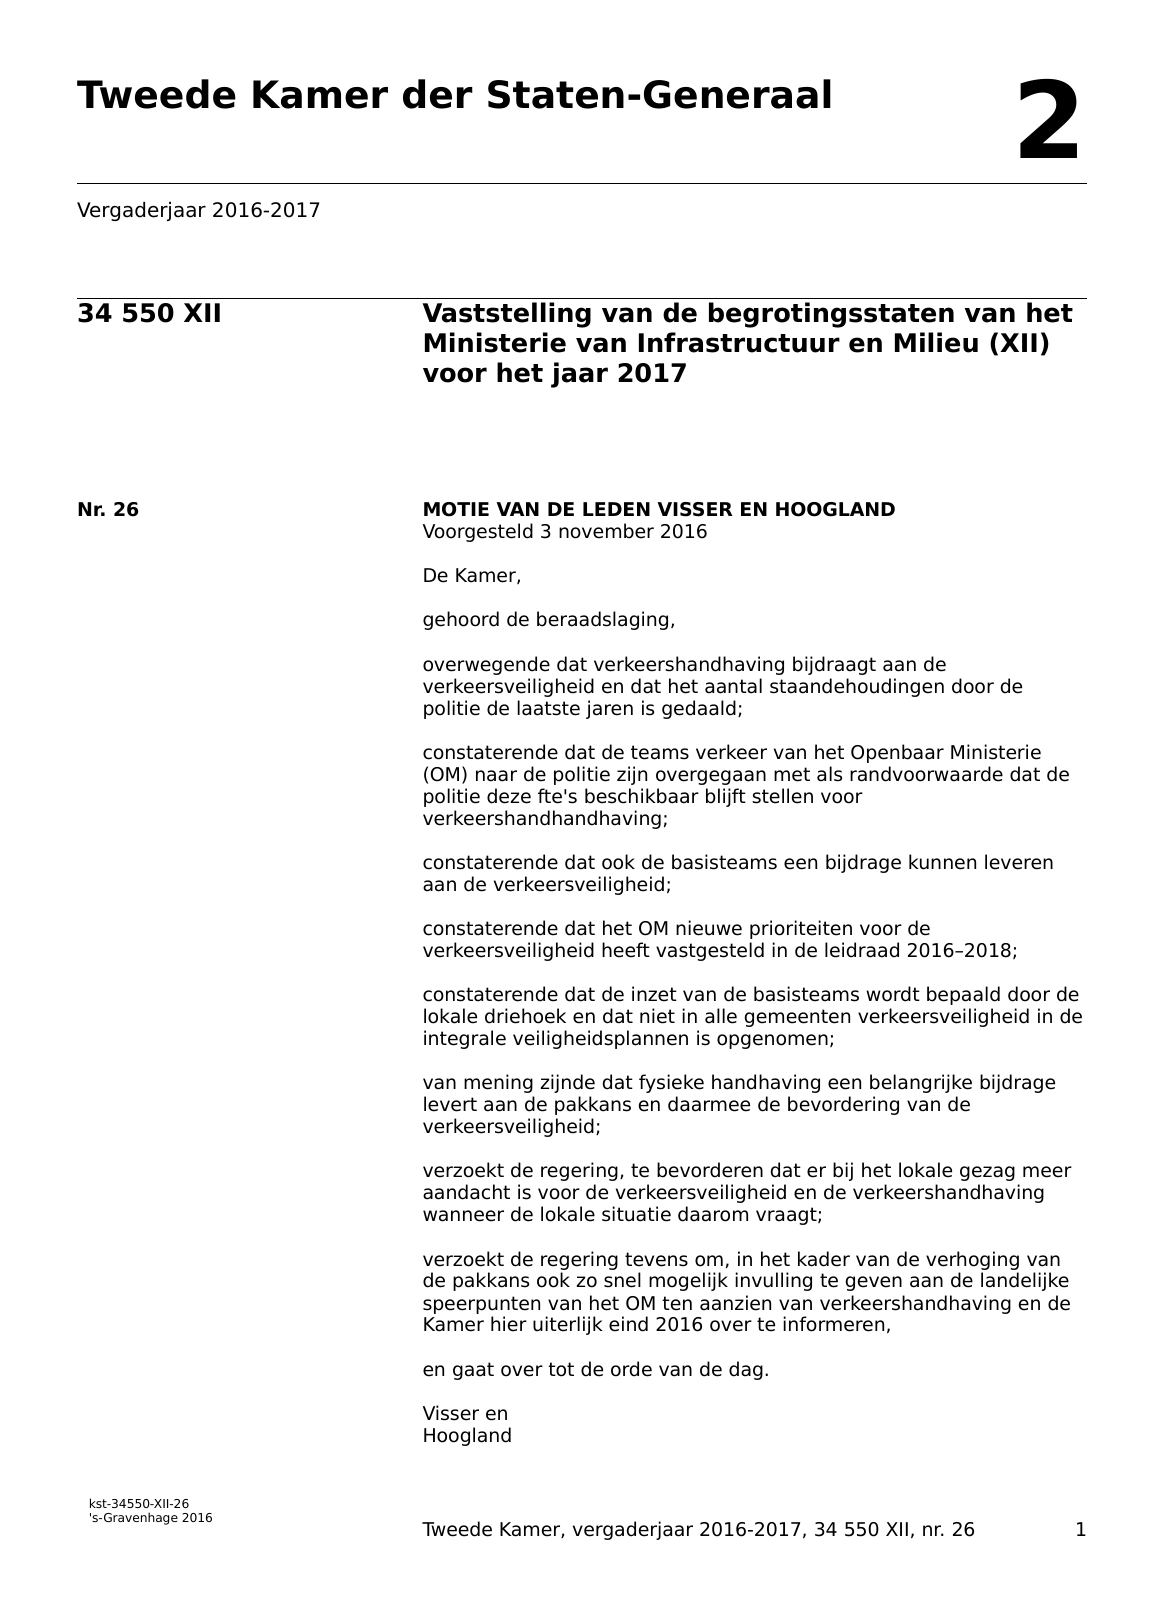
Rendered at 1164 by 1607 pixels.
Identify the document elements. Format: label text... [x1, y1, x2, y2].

text gehoord de beraadslaging, [422, 609, 1087, 631]
text Visser en [422, 1403, 1087, 1425]
text overwegende dat verkeershandhaving bijdraagt aan de verkeersveiligheid en dat het aantal staandehoudingen door de politie de laatste jaren is gedaald; [422, 653, 1087, 719]
text Hoogland [422, 1425, 1087, 1447]
text verzoekt de regering, te bevorderen dat er bij het lokale gezag meer aandacht is voor de verkeersveiligheid en de verkeershandhaving wanneer de lokale situatie daarom vraagt; [422, 1160, 1087, 1226]
table_header Tweede Kamer der Staten-Generaal [77, 59, 886, 183]
text kst-34550-XII-26 [88, 1497, 323, 1511]
text constaterende dat de teams verkeer van het Openbaar Ministerie (OM) naar de politie zijn overgegaan met als randvoorwaarde dat de politie deze fte's beschikbaar blijft stellen voor verkeershandhandhaving; [422, 742, 1087, 829]
table_header 2 [886, 59, 1087, 183]
text De Kamer, [422, 565, 1087, 587]
text 's-Gravenhage 2016 [88, 1511, 323, 1525]
text constaterende dat het OM nieuwe prioriteiten voor de verkeersveiligheid heeft vastgesteld in de leidraad 2016–2018; [422, 918, 1087, 962]
text verzoekt de regering tevens om, in het kader van de verhoging van de pakkans ook zo snel mogelijk invulling te geven aan de landelijke speerpunten van het OM ten aanzien van verkeershandhaving en de Kamer hier uiterlijk eind 2016 over te informeren, [422, 1248, 1087, 1336]
text constaterende dat de inzet van de basisteams wordt bepaald door de lokale driehoek en dat niet in alle gemeenten verkeersveiligheid in de integrale veiligheidsplannen is opgenomen; [422, 984, 1087, 1050]
table_cell Vergaderjaar 2016-2017 [77, 184, 1087, 298]
text constaterende dat ook de basisteams een bijdrage kunnen leveren aan de verkeersveiligheid; [422, 852, 1087, 896]
text en gaat over tot de orde van de dag. [422, 1358, 1087, 1381]
subtitle Nr. 26 MOTIE VAN DE LEDEN VISSER EN HOOGLAND [77, 499, 1087, 521]
subtitle 34 550 XII Vaststelling van de begrotingsstaten van het Ministerie van Infrastructuur en Milieu (XII) voor het jaar 2017 [77, 299, 1087, 388]
text Voorgesteld 3 november 2016 [422, 521, 1087, 543]
text van mening zijnde dat fysieke handhaving een belangrijke bijdrage levert aan de pakkans en daarmee de bevordering van de verkeersveiligheid; [422, 1072, 1087, 1138]
